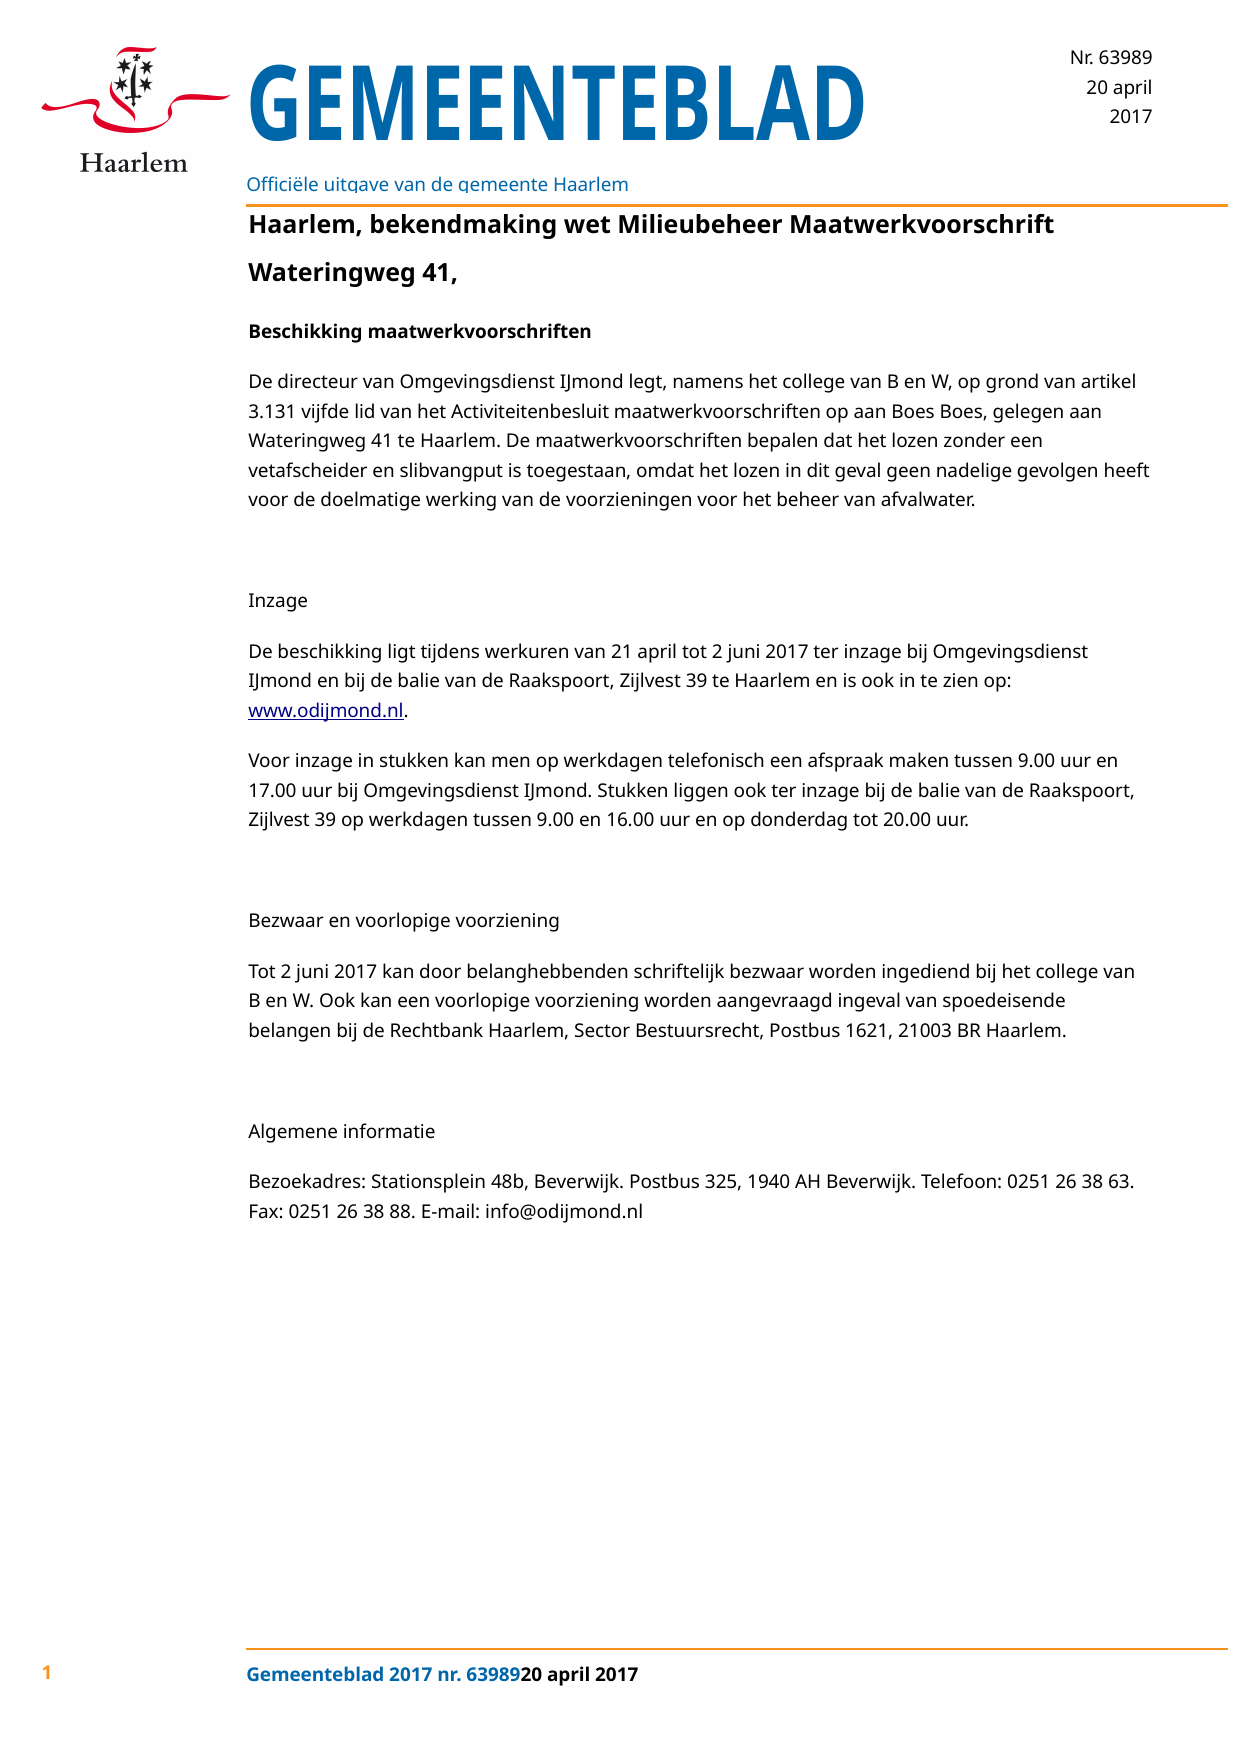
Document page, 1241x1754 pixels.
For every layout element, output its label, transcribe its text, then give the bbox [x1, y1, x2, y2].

text De beschikking ligt tijdens werkuren van 21 april tot 2 juni 2017 ter inzage bij Omgevingsdienst IJmond en bij de balie van de Raakspoort, Zijlvest 39 te Haarlem en is ook in te zien op: www.odijmond.nl. [248, 638, 1152, 723]
text Inzage [248, 587, 1152, 613]
text Algemene informatie [248, 1118, 1152, 1144]
text Tot 2 juni 2017 kan door belanghebbenden schriftelijk bezwaar worden ingediend bij het college van B en W. Ook kan een voorlopige voorziening worden aangevraagd ingeval van spoedeisende belangen bij de Rechtbank Haarlem, Sector Bestuursrecht, Postbus 1621, 21003 BR Haarlem. [248, 958, 1152, 1043]
text Beschikking maatwerkvoorschriften [248, 318, 1152, 344]
picture [41, 47, 231, 172]
text Haarlem, bekendmaking wet Milieubeheer Maatwerkvoorschrift Wateringweg 41, [248, 207, 1152, 288]
text De directeur van Omgevingsdienst IJmond legt, namens het college van B en W, op grond van artikel 3.131 vijfde lid van het Activiteitenbesluit maatwerkvoorschriften op aan Boes Boes, gelegen aan Wateringweg 41 te Haarlem. De maatwerkvoorschriften bepalen dat het lozen zonder een vetafscheider en slibvangput is toegestaan, omdat het lozen in dit geval geen nadelige gevolgen heeft voor de doelmatige werking van de voorzieningen voor het beheer van afvalwater. [248, 368, 1152, 512]
text Bezoekadres: Stationsplein 48b, Beverwijk. Postbus 325, 1940 AH Beverwijk. Telefoon: 0251 26 38 63. Fax: 0251 26 38 88. E-mail: info@odijmond.nl [248, 1168, 1152, 1224]
text Voor inzage in stukken kan men op werkdagen telefonisch een afspraak maken tussen 9.00 uur en 17.00 uur bij Omgevingsdienst IJmond. Stukken liggen ook ter inzage bij de balie van de Raakspoort, Zijlvest 39 op werkdagen tussen 9.00 en 16.00 uur en op donderdag tot 20.00 uur. [248, 747, 1152, 832]
text Bezwaar en voorlopige voorziening [248, 907, 1152, 933]
